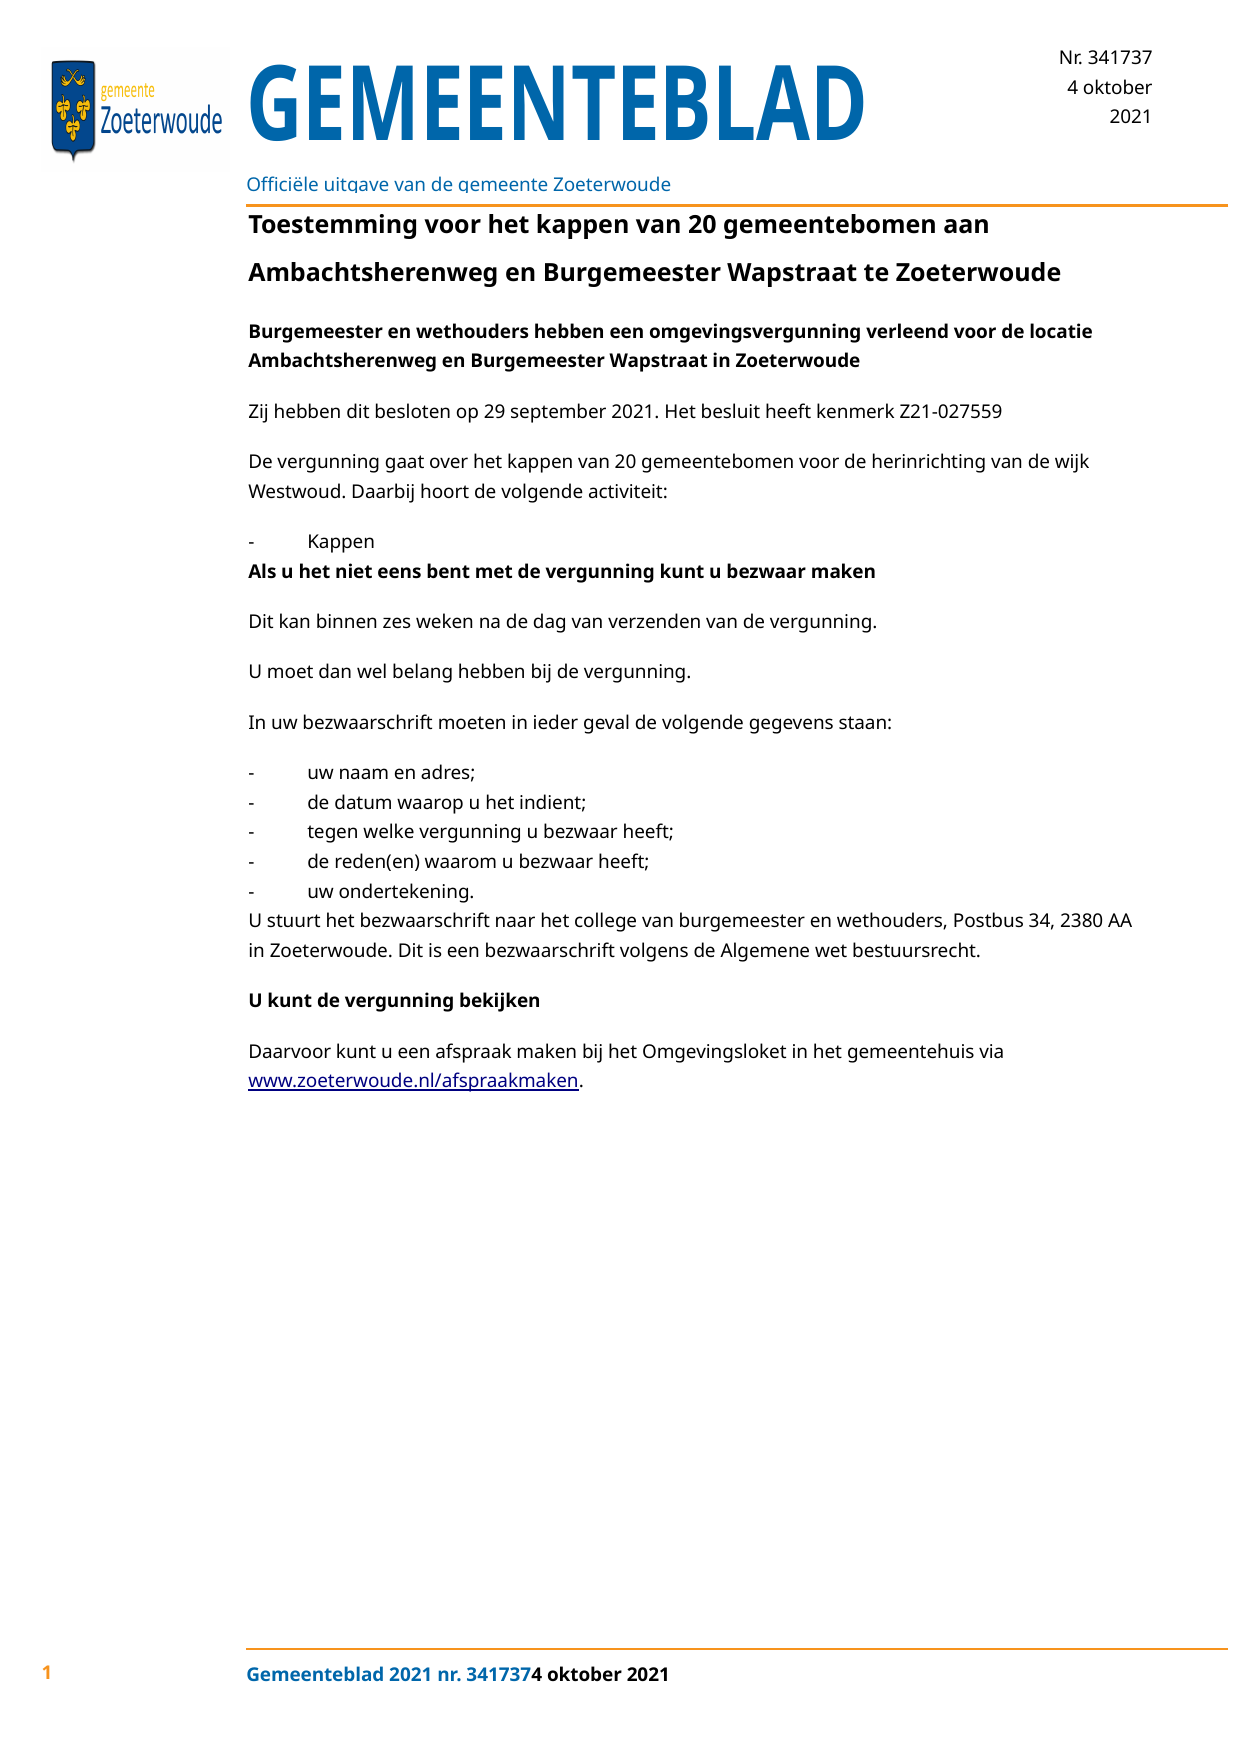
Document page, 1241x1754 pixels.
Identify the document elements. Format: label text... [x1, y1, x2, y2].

list uw naam en adres; [248, 759, 1152, 785]
text In uw bezwaarschrift moeten in ieder geval de volgende gegevens staan: [248, 709, 1152, 735]
list uw ondertekening. [248, 878, 1152, 904]
text Dit kan binnen zes weken na de dag van verzenden van de vergunning. [248, 608, 1152, 634]
text Zij hebben dit besloten op 29 september 2021. Het besluit heeft kenmerk Z21-027559 [248, 398, 1152, 424]
list de datum waarop u het indient; [248, 789, 1152, 815]
text Daarvoor kunt u een afspraak maken bij het Omgevingsloket in het gemeentehuis via www.zoeterwoude.nl/afspraakmaken. [248, 1038, 1152, 1093]
list tegen welke vergunning u bezwaar heeft; [248, 819, 1152, 844]
text De vergunning gaat over het kappen van 20 gemeentebomen voor de herinrichting van de wijk Westwoud. Daarbij hoort de volgende activiteit: [248, 448, 1152, 504]
text Als u het niet eens bent met de vergunning kunt u bezwaar maken [248, 558, 1152, 584]
list de reden(en) waarom u bezwaar heeft; [248, 848, 1152, 874]
text Burgemeester en wethouders hebben een omgevingsvergunning verleend voor de locatie Ambachtsherenweg en Burgemeester Wapstraat in Zoeterwoude [248, 318, 1152, 373]
text U moet dan wel belang hebben bij de vergunning. [248, 659, 1152, 684]
picture [41, 47, 231, 172]
text U stuurt het bezwaarschrift naar het college van burgemeester en wethouders, Postbus 34, 2380 AA in Zoeterwoude. Dit is een bezwaarschrift volgens de Algemene wet bestuursrecht. [248, 907, 1152, 963]
text Toestemming voor het kappen van 20 gemeentebomen aan Ambachtsherenweg en Burgemeester Wapstraat te Zoeterwoude [248, 207, 1152, 288]
list Kappen [248, 528, 1152, 554]
text U kunt de vergunning bekijken [248, 987, 1152, 1013]
